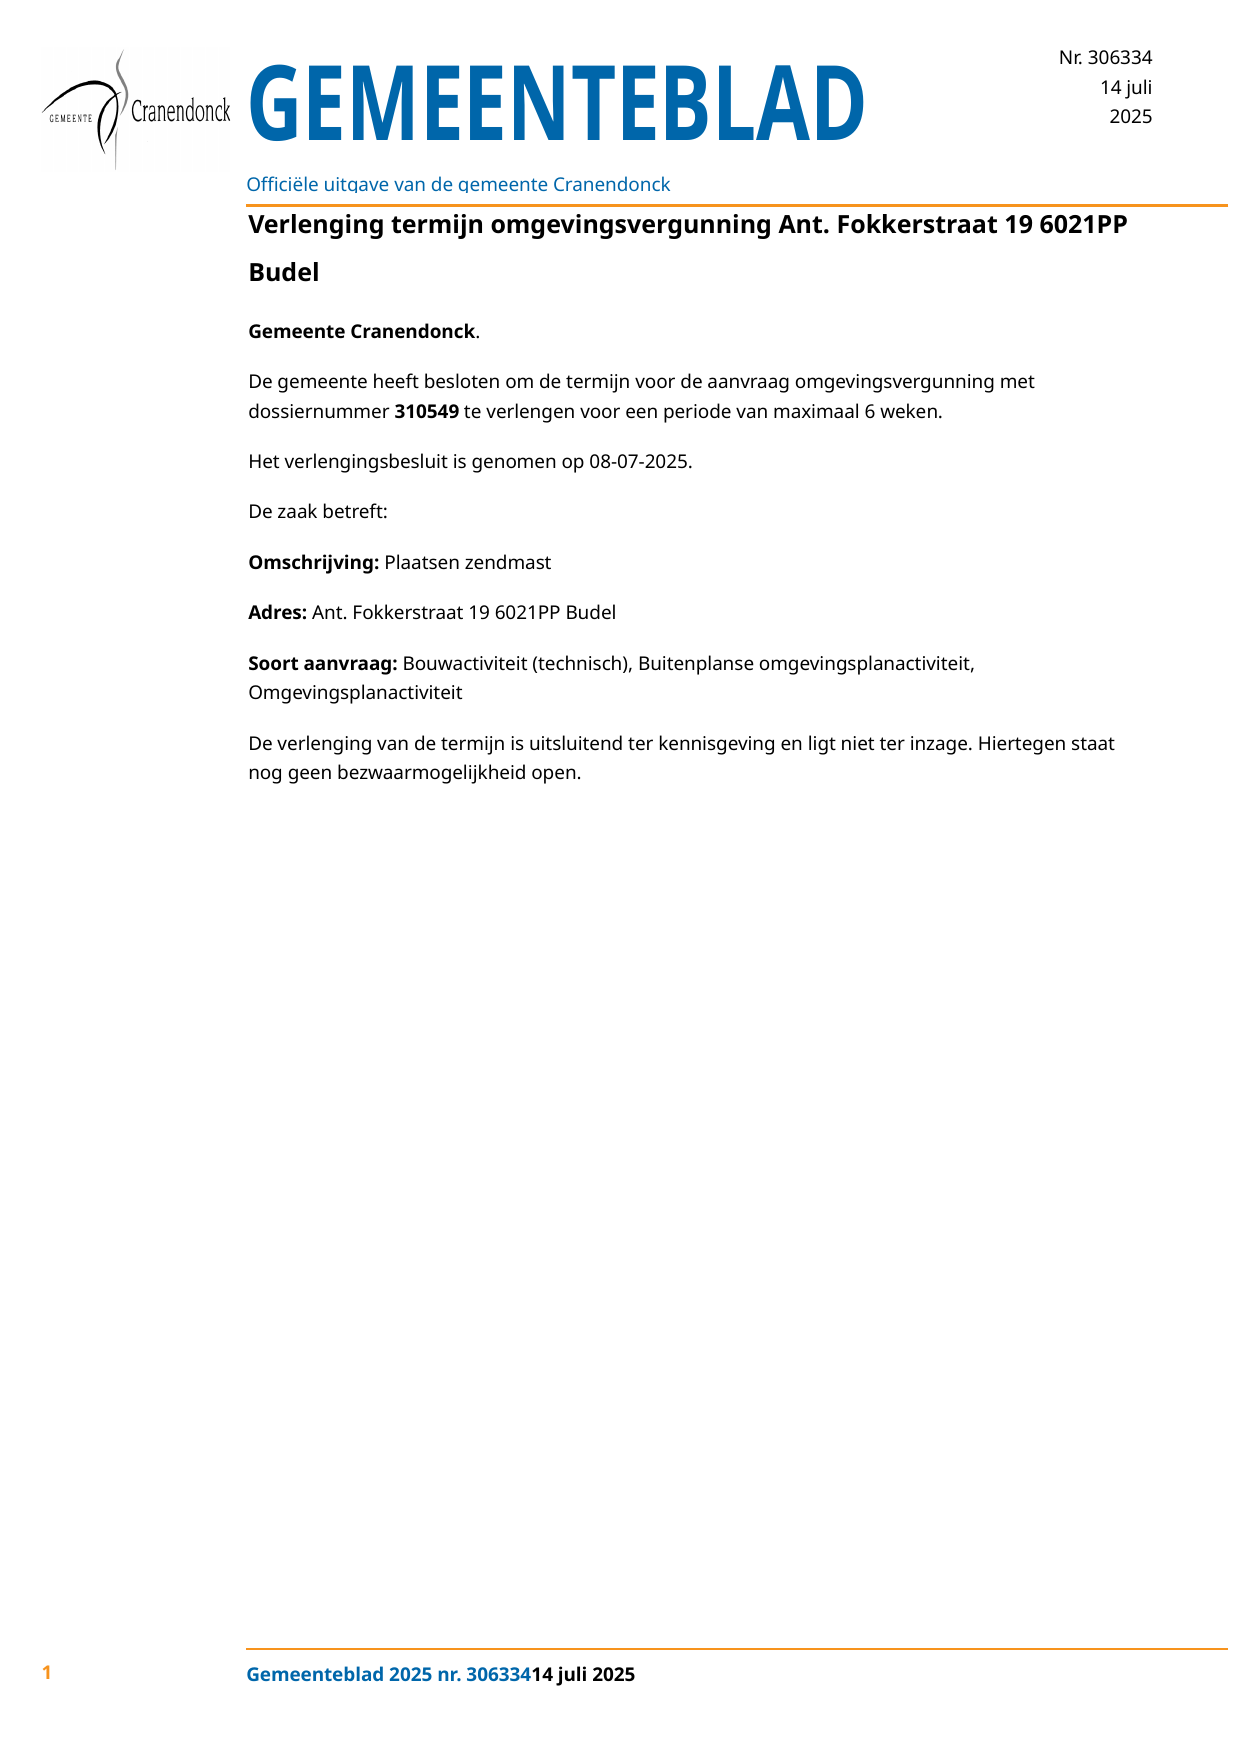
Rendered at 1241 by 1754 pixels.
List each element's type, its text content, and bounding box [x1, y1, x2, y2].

text Adres: Ant. Fokkerstraat 19 6021PP Budel [248, 599, 1152, 625]
picture [41, 47, 231, 172]
text De zaak betreft: [248, 499, 1152, 524]
text Omschrijving: Plaatsen zendmast [248, 549, 1152, 575]
text De gemeente heeft besloten om de termijn voor de aanvraag omgevingsvergunning met dossiernummer 310549 te verlengen voor een periode van maximaal 6 weken. [248, 368, 1152, 424]
text Soort aanvraag: Bouwactiviteit (technisch), Buitenplanse omgevingsplanactiviteit, Omgevingsplanactiviteit [248, 650, 1152, 705]
text Het verlengingsbesluit is genomen op 08-07-2025. [248, 448, 1152, 474]
text De verlenging van de termijn is uitsluitend ter kennisgeving en ligt niet ter inzage. Hiertegen staat nog geen bezwaarmogelijkheid open. [248, 730, 1152, 785]
text Verlenging termijn omgevingsvergunning Ant. Fokkerstraat 19 6021PP Budel [248, 207, 1152, 288]
text Gemeente Cranendonck. [248, 318, 1152, 344]
